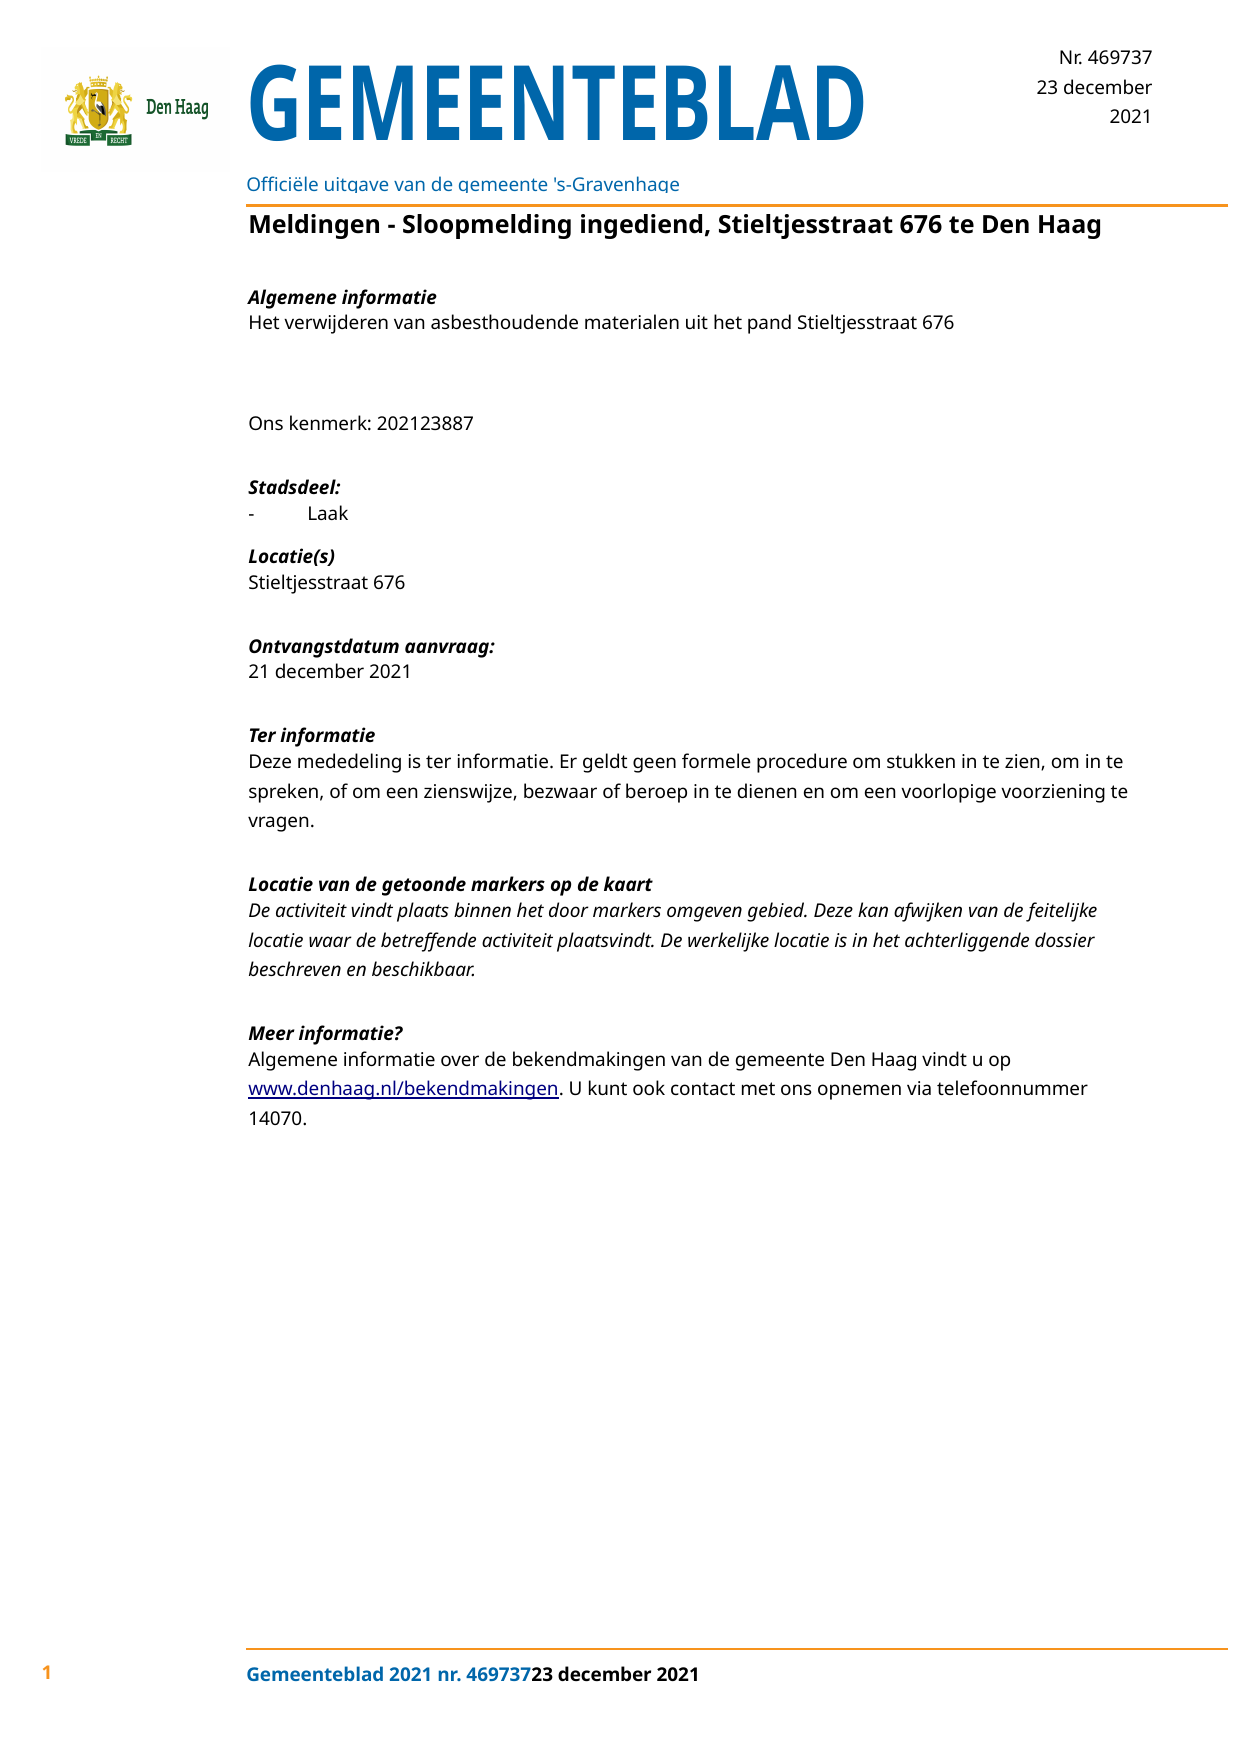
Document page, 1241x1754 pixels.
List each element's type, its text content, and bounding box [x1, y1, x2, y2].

picture [41, 47, 231, 172]
text Stieltjesstraat 676 [248, 569, 1152, 595]
text Meldingen - Sloopmelding ingediend, Stieltjesstraat 676 te Den Haag [248, 207, 1152, 241]
text Algemene informatie over de bekendmakingen van de gemeente Den Haag vindt u op www.denhaag.nl/bekendmakingen. U kunt ook contact met ons opnemen via telefoonnummer 14070. [248, 1046, 1152, 1131]
list Laak [248, 500, 1152, 526]
text Stadsdeel: [248, 474, 1152, 500]
text Deze mededeling is ter informatie. Er geldt geen formele procedure om stukken in te zien, om in te spreken, of om een zienswijze, bezwaar of beroep in te dienen en om een voorlopige voorziening te vragen. [248, 748, 1152, 833]
text Locatie(s) [248, 543, 1152, 569]
text Het verwijderen van asbesthoudende materialen uit het pand Stieltjesstraat 676 [248, 309, 1152, 335]
text 21 december 2021 [248, 659, 1152, 684]
text De activiteit vindt plaats binnen het door markers omgeven gebied. Deze kan afwijken van de feitelijke locatie waar de betreffende activiteit plaatsvindt. De werkelijke locatie is in het achterliggende dossier beschreven en beschikbaar. [248, 897, 1152, 982]
text Ontvangstdatum aanvraag: [248, 633, 1152, 659]
text Locatie van de getoonde markers op de kaart [248, 871, 1152, 897]
text Ons kenmerk: 202123887 [248, 410, 1152, 436]
text Meer informatie? [248, 1020, 1152, 1046]
text Algemene informatie [248, 284, 1152, 309]
text Ter informatie [248, 723, 1152, 748]
